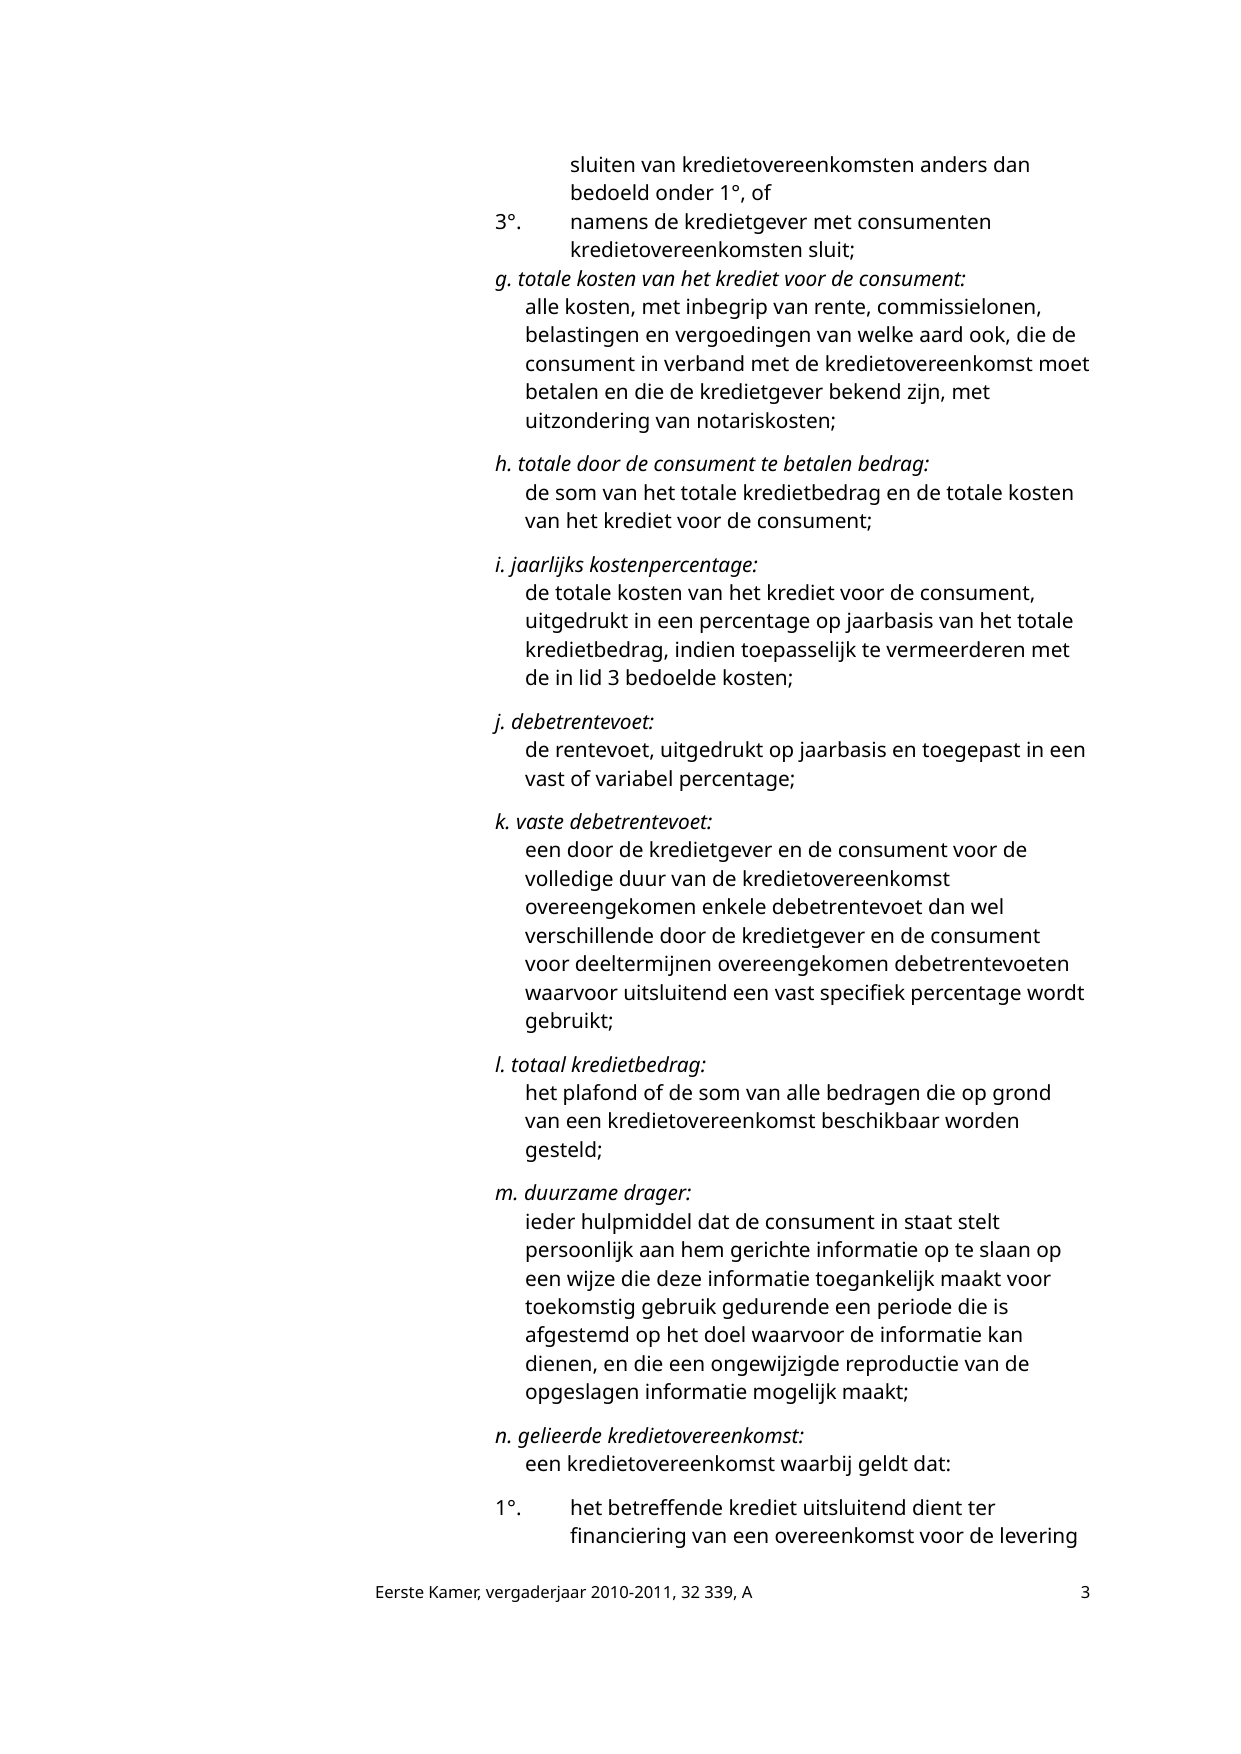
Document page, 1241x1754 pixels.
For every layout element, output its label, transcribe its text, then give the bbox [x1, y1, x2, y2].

list m. duurzame drager: [420, 1178, 1090, 1207]
list het betreffende krediet uitsluitend dient ter financiering van een overeenkomst voor de levering [495, 1493, 1090, 1550]
list de som van het totale kredietbedrag en de totale kosten van het krediet voor de consument; [450, 478, 1090, 535]
list een door de kredietgever en de consument voor de volledige duur van de kredietovereenkomst overeengekomen enkele debetrentevoet dan wel verschillende door de kredietgever en de consument voor deeltermijnen overeengekomen debetrentevoeten waarvoor uitsluitend een vast specifiek percentage wordt gebruikt; [450, 836, 1090, 1035]
list g. totale kosten van het krediet voor de consument: [420, 264, 1090, 292]
list het plafond of de som van alle bedragen die op grond van een kredietovereenkomst beschikbaar worden gesteld; [450, 1078, 1090, 1163]
list de totale kosten van het krediet voor de consument, uitgedrukt in een percentage op jaarbasis van het totale kredietbedrag, indien toepasselijk te vermeerderen met de in lid 3 bedoelde kosten; [450, 578, 1090, 692]
list i. jaarlijks kostenpercentage: [420, 550, 1090, 578]
list j. debetrentevoet: [420, 707, 1090, 735]
list de rentevoet, uitgedrukt op jaarbasis en toegepast in een vast of variabel percentage; [450, 735, 1090, 792]
list namens de kredietgever met consumenten kredietovereenkomsten sluit; [495, 207, 1090, 264]
list h. totale door de consument te betalen bedrag: [420, 449, 1090, 478]
list k. vaste debetrentevoet: [420, 807, 1090, 836]
list sluiten van kredietovereenkomsten anders dan bedoeld onder 1°, of [495, 150, 1090, 207]
list een kredietovereenkomst waarbij geldt dat: [450, 1449, 1090, 1478]
list n. gelieerde kredietovereenkomst: [420, 1421, 1090, 1449]
list alle kosten, met inbegrip van rente, commissielonen, belastingen en vergoedingen van welke aard ook, die de consument in verband met de kredietovereenkomst moet betalen en die de kredietgever bekend zijn, met uitzondering van notariskosten; [450, 292, 1090, 434]
list l. totaal kredietbedrag: [420, 1050, 1090, 1078]
list ieder hulpmiddel dat de consument in staat stelt persoonlijk aan hem gerichte informatie op te slaan op een wijze die deze informatie toegankelijk maakt voor toekomstig gebruik gedurende een periode die is afgestemd op het doel waarvoor de informatie kan dienen, en die een ongewijzigde reproductie van de opgeslagen informatie mogelijk maakt; [450, 1207, 1090, 1406]
